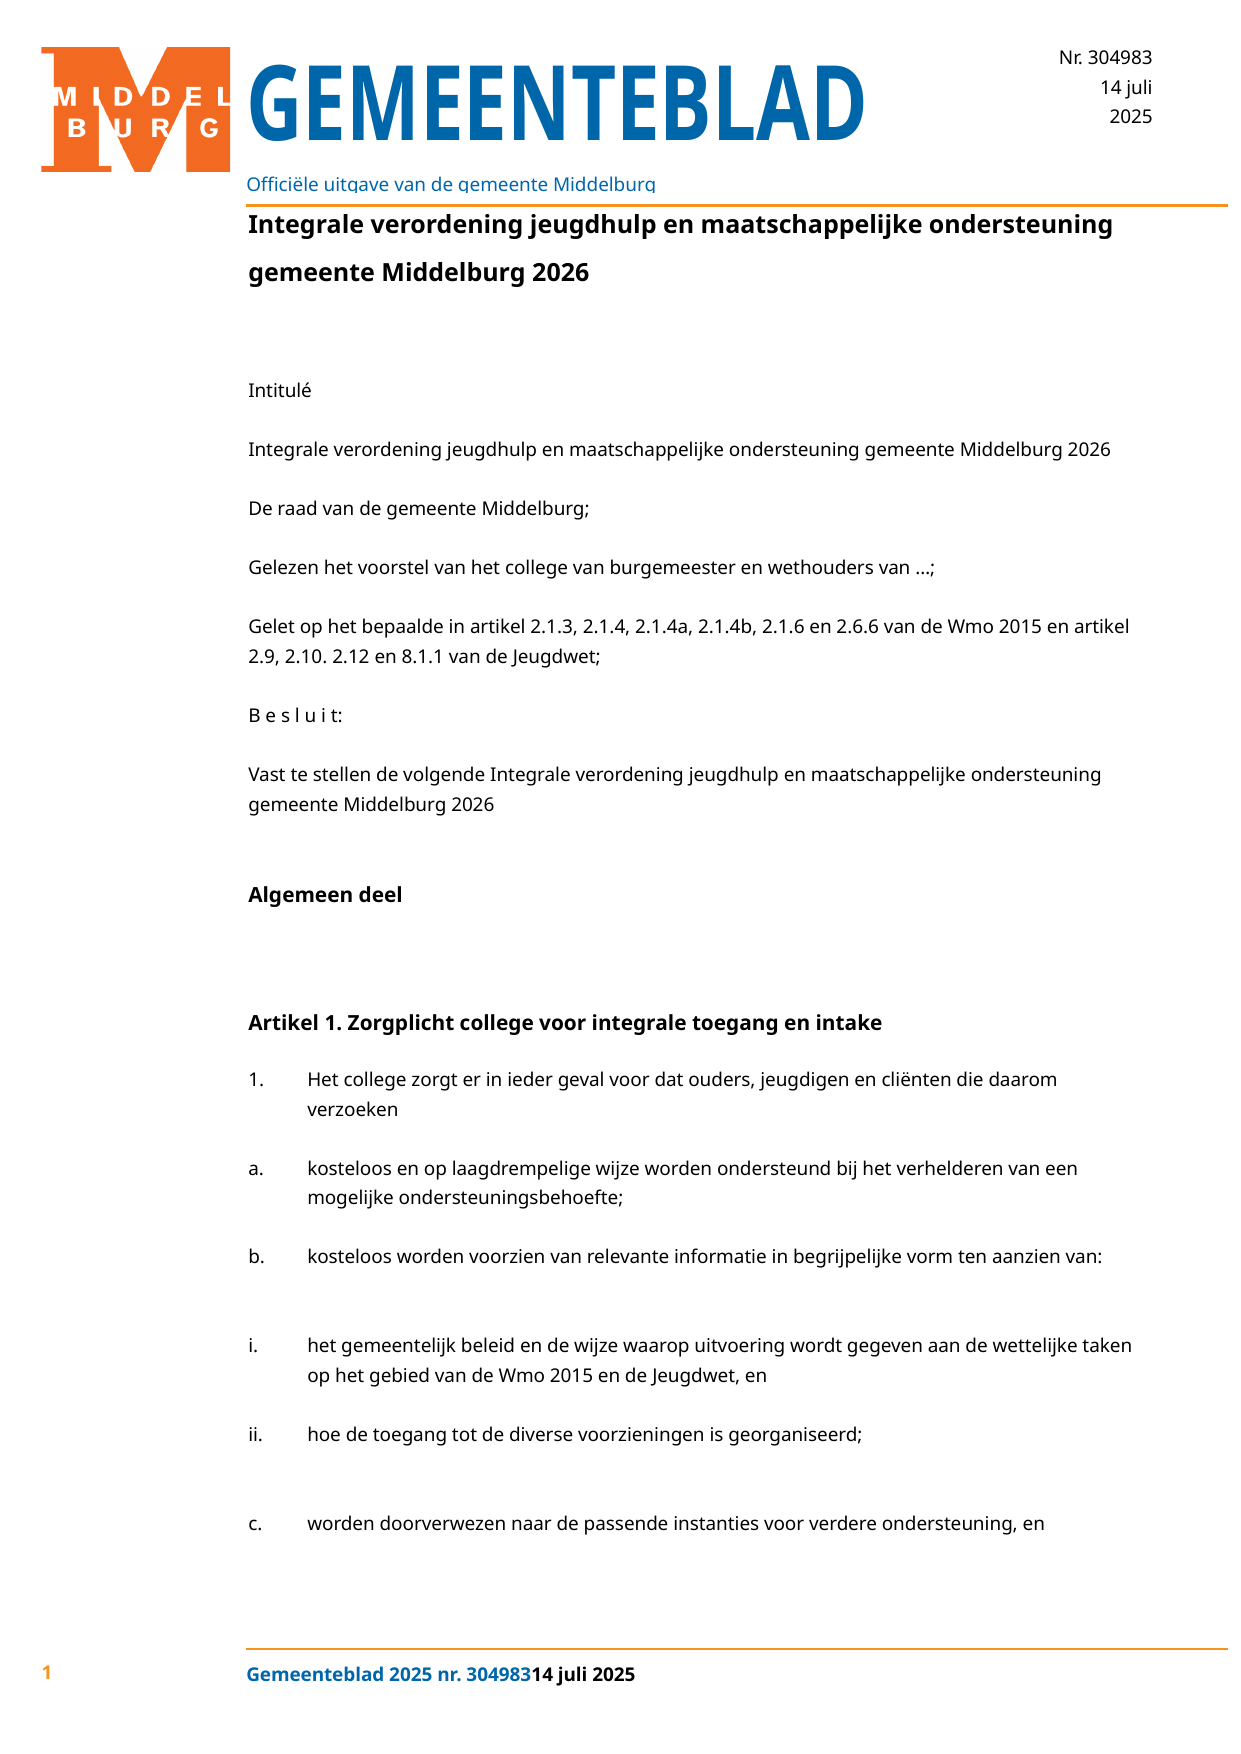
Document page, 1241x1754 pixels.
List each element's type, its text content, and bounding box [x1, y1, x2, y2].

text Artikel 1. Zorgplicht college voor integrale toegang en intake [248, 1008, 1152, 1037]
picture [41, 47, 231, 172]
text Integrale verordening jeugdhulp en maatschappelijke ondersteuning gemeente Middelburg 2026 [248, 436, 1152, 462]
text De raad van de gemeente Middelburg; [248, 495, 1152, 521]
list Het college zorgt er in ieder geval voor dat ouders, jeugdigen en cliënten die daarom verzoeken [248, 1066, 1152, 1121]
list kosteloos en op laagdrempelige wijze worden ondersteund bij het verhelderen van een mogelijke ondersteuningsbehoefte; [248, 1155, 1152, 1210]
list hoe de toegang tot de diverse voorzieningen is georganiseerd; [248, 1421, 1152, 1447]
text Vast te stellen de volgende Integrale verordening jeugdhulp en maatschappelijke ondersteuning gemeente Middelburg 2026 [248, 762, 1152, 817]
text B e s l u i t: [248, 702, 1152, 728]
text Integrale verordening jeugdhulp en maatschappelijke ondersteuning gemeente Middelburg 2026 [248, 207, 1152, 288]
text Intitulé [248, 377, 1152, 403]
list worden doorverwezen naar de passende instanties voor verdere ondersteuning, en [248, 1510, 1152, 1536]
text Algemeen deel [248, 880, 1152, 908]
text Gelet op het bepaalde in artikel 2.1.3, 2.1.4, 2.1.4a, 2.1.4b, 2.1.6 en 2.6.6 van de Wmo 2015 en artikel 2.9, 2.10. 2.12 en 8.1.1 van de Jeugdwet; [248, 614, 1152, 669]
list het gemeentelijk beleid en de wijze waarop uitvoering wordt gegeven aan de wettelijke taken op het gebied van de Wmo 2015 en de Jeugdwet, en [248, 1332, 1152, 1388]
text Gelezen het voorstel van het college van burgemeester en wethouders van …; [248, 554, 1152, 580]
list kosteloos worden voorzien van relevante informatie in begrijpelijke vorm ten aanzien van: [248, 1244, 1152, 1269]
